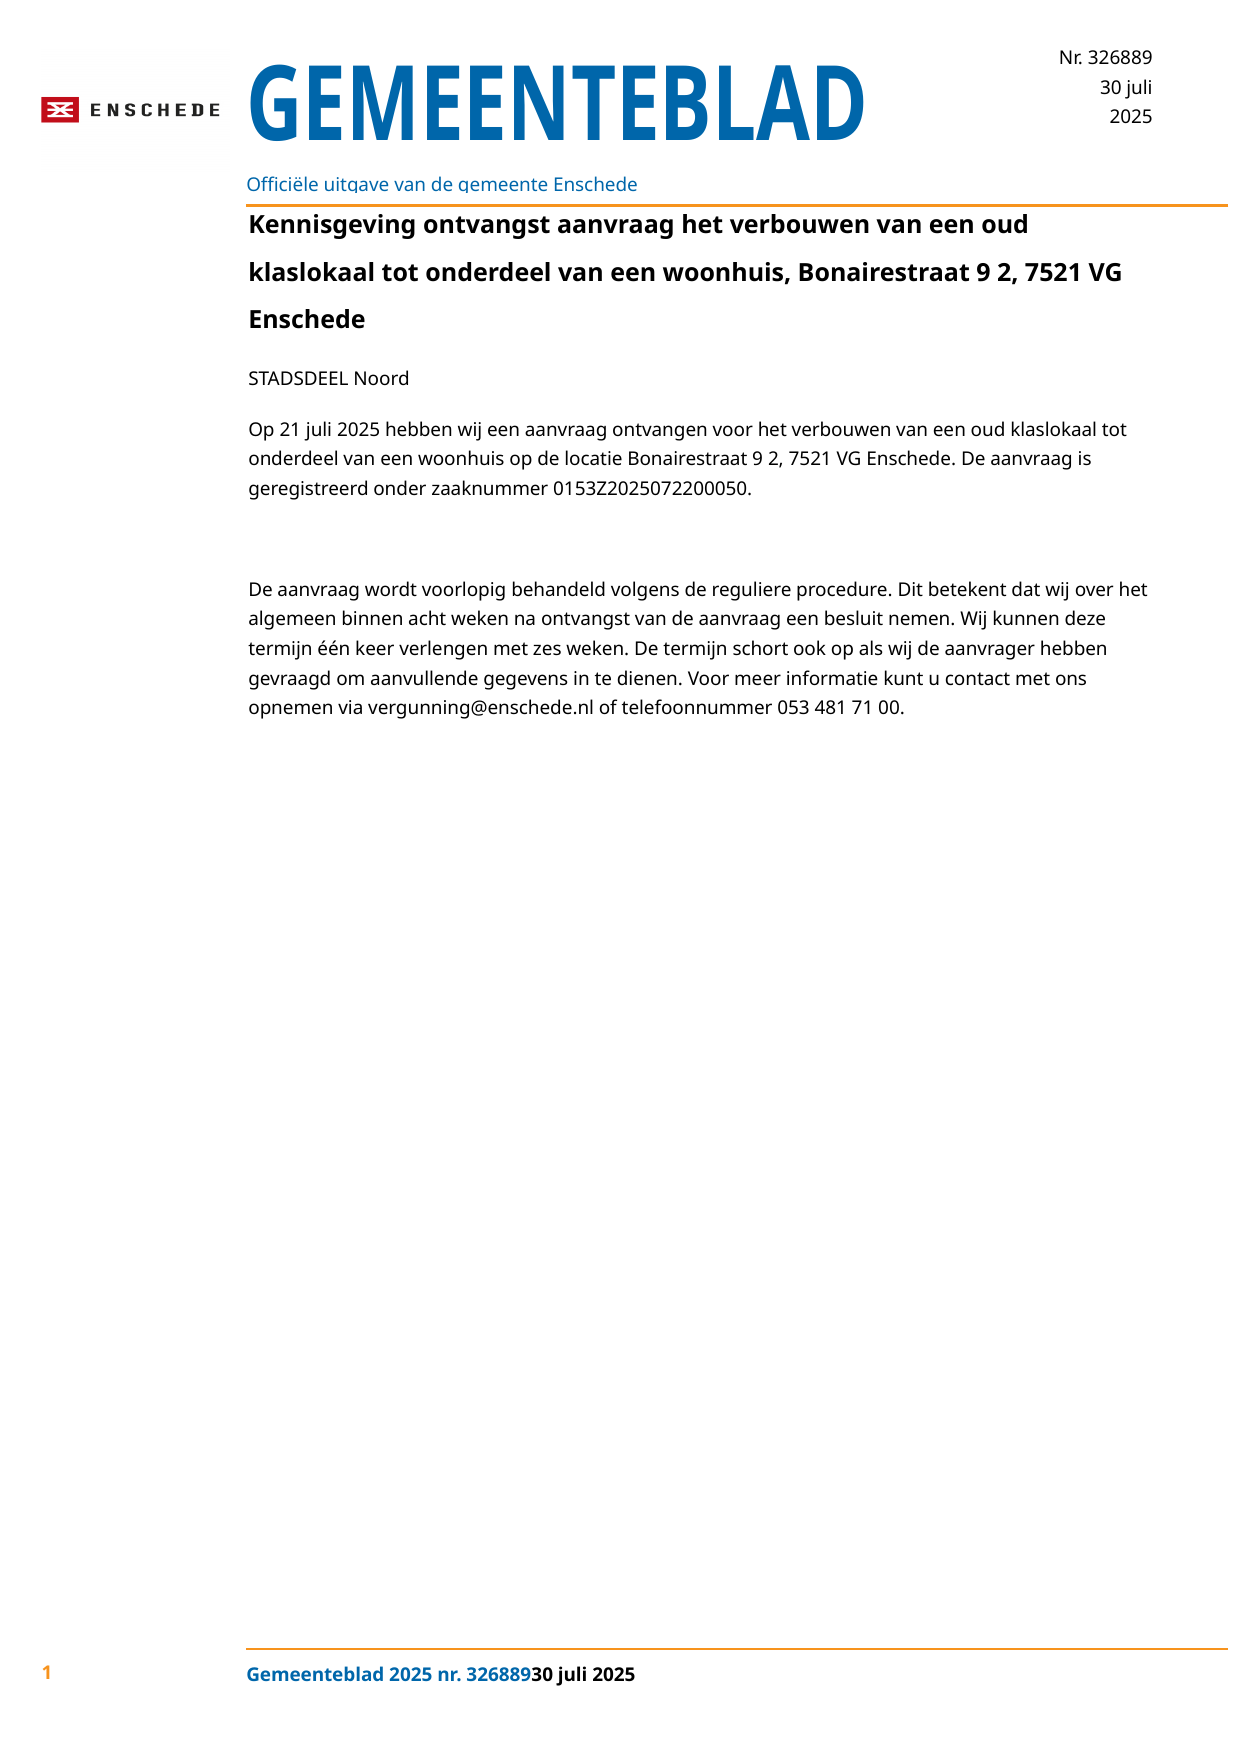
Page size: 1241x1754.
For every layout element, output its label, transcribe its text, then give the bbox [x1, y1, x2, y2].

text STADSDEEL Noord [248, 366, 1152, 391]
text Kennisgeving ontvangst aanvraag het verbouwen van een oud klaslokaal tot onderdeel van een woonhuis, Bonairestraat 9 2, 7521 VG Enschede [248, 207, 1152, 336]
text De aanvraag wordt voorlopig behandeld volgens de reguliere procedure. Dit betekent dat wij over het algemeen binnen acht weken na ontvangst van de aanvraag een besluit nemen. Wij kunnen deze termijn één keer verlengen met zes weken. De termijn schort ook op als wij de aanvrager hebben gevraagd om aanvullende gegevens in te dienen. Voor meer informatie kunt u contact met ons opnemen via vergunning@enschede.nl of telefoonnummer 053 481 71 00. [248, 576, 1152, 720]
text Op 21 juli 2025 hebben wij een aanvraag ontvangen voor het verbouwen van een oud klaslokaal tot onderdeel van een woonhuis op de locatie Bonairestraat 9 2, 7521 VG Enschede. De aanvraag is geregistreerd onder zaaknummer 0153Z2025072200050. [248, 416, 1152, 501]
picture [41, 47, 231, 172]
